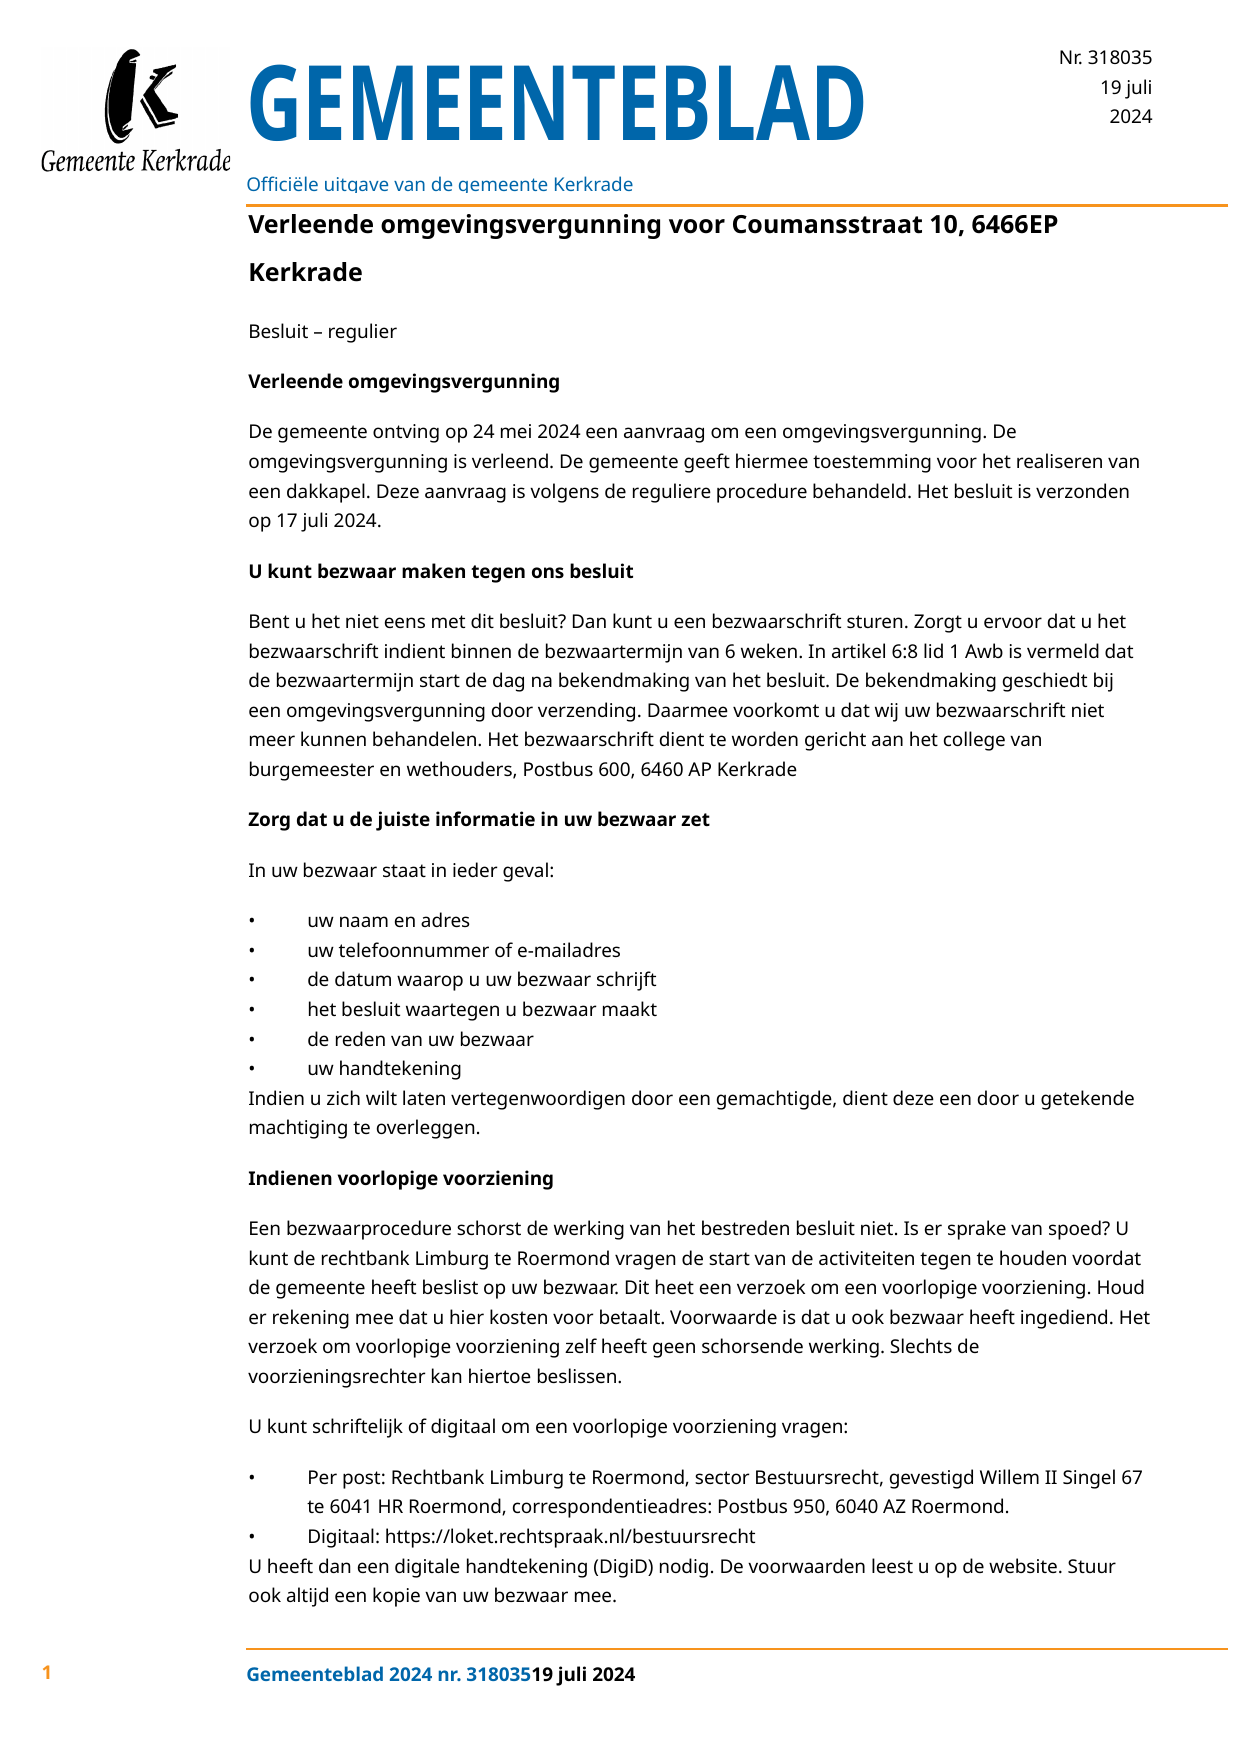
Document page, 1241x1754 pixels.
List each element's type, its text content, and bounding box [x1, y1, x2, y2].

text Een bezwaarprocedure schorst de werking van het bestreden besluit niet. Is er sprake van spoed? U kunt de rechtbank Limburg te Roermond vragen de start van de activiteiten tegen te houden voordat de gemeente heeft beslist op uw bezwaar. Dit heet een verzoek om een voorlopige voorziening. Houd er rekening mee dat u hier kosten voor betaalt. Voorwaarde is dat u ook bezwaar heeft ingediend. Het verzoek om voorlopige voorziening zelf heeft geen schorsende werking. Slechts de voorzieningsrechter kan hiertoe beslissen. [248, 1215, 1152, 1389]
list Per post: Rechtbank Limburg te Roermond, sector Bestuursrecht, gevestigd Willem II Singel 67 te 6041 HR Roermond, correspondentieadres: Postbus 950, 6040 AZ Roermond. [248, 1464, 1152, 1519]
text In uw bezwaar staat in ieder geval: [248, 857, 1152, 883]
list Digitaal: https://loket.rechtspraak.nl/bestuursrecht [248, 1523, 1152, 1549]
text Verleende omgevingsvergunning [248, 368, 1152, 394]
text Indien u zich wilt laten vertegenwoordigen door een gemachtigde, dient deze een door u getekende machtiging te overleggen. [248, 1085, 1152, 1140]
list het besluit waartegen u bezwaar maakt [248, 996, 1152, 1022]
list uw naam en adres [248, 907, 1152, 933]
text Besluit – regulier [248, 318, 1152, 344]
list uw handtekening [248, 1055, 1152, 1081]
text U kunt schriftelijk of digitaal om een voorlopige voorziening vragen: [248, 1414, 1152, 1439]
text Zorg dat u de juiste informatie in uw bezwaar zet [248, 807, 1152, 832]
list uw telefoonnummer of e-mailadres [248, 937, 1152, 963]
text Verleende omgevingsvergunning voor Coumansstraat 10, 6466EP Kerkrade [248, 207, 1152, 288]
text U heeft dan een digitale handtekening (DigiD) nodig. De voorwaarden leest u op de website. Stuur ook altijd een kopie van uw bezwaar mee. [248, 1553, 1152, 1608]
list de datum waarop u uw bezwaar schrijft [248, 967, 1152, 992]
list de reden van uw bezwaar [248, 1026, 1152, 1052]
text Bent u het niet eens met dit besluit? Dan kunt u een bezwaarschrift sturen. Zorgt u ervoor dat u het bezwaarschrift indient binnen de bezwaartermijn van 6 weken. In artikel 6:8 lid 1 Awb is vermeld dat de bezwaartermijn start de dag na bekendmaking van het besluit. De bekendmaking geschiedt bij een omgevingsvergunning door verzending. Daarmee voorkomt u dat wij uw bezwaarschrift niet meer kunnen behandelen. Het bezwaarschrift dient te worden gericht aan het college van burgemeester en wethouders, Postbus 600, 6460 AP Kerkrade [248, 608, 1152, 782]
text De gemeente ontving op 24 mei 2024 een aanvraag om een omgevingsvergunning. De omgevingsvergunning is verleend. De gemeente geeft hiermee toestemming voor het realiseren van een dakkapel. Deze aanvraag is volgens de reguliere procedure behandeld. Het besluit is verzonden op 17 juli 2024. [248, 419, 1152, 533]
text U kunt bezwaar maken tegen ons besluit [248, 558, 1152, 584]
text Indienen voorlopige voorziening [248, 1165, 1152, 1191]
picture [41, 47, 231, 172]
